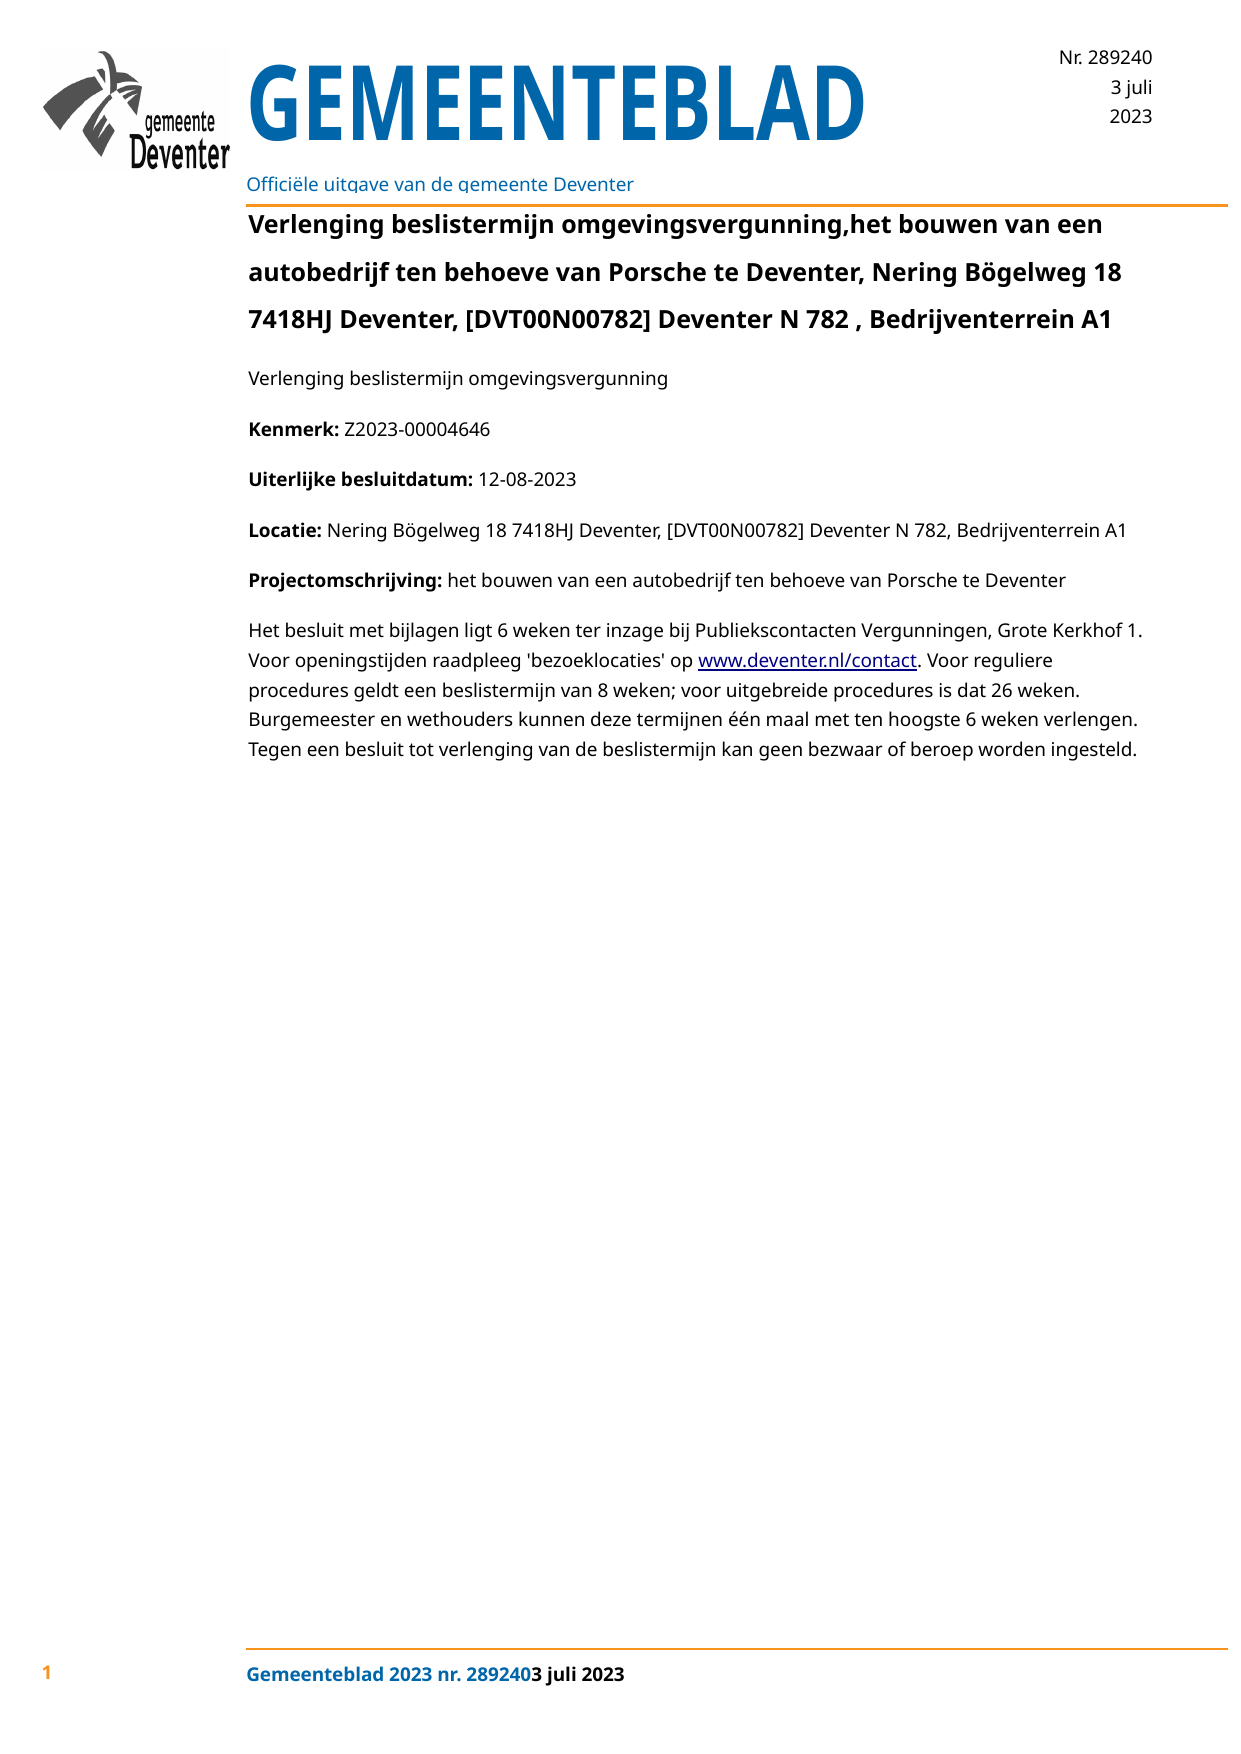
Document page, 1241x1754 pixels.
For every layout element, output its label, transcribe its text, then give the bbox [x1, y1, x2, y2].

text Locatie: Nering Bögelweg 18 7418HJ Deventer, [DVT00N00782] Deventer N 782, Bedrijventerrein A1 [248, 517, 1152, 542]
picture [41, 47, 231, 172]
text Verlenging beslistermijn omgevingsvergunning,het bouwen van een autobedrijf ten behoeve van Porsche te Deventer, Nering Bögelweg 18 7418HJ Deventer, [DVT00N00782] Deventer N 782 , Bedrijventerrein A1 [248, 207, 1152, 336]
text Het besluit met bijlagen ligt 6 weken ter inzage bij Publiekscontacten Vergunningen, Grote Kerkhof 1. Voor openingstijden raadpleeg 'bezoeklocaties' op www.deventer.nl/contact. Voor reguliere procedures geldt een beslistermijn van 8 weken; voor uitgebreide procedures is dat 26 weken. Burgemeester en wethouders kunnen deze termijnen één maal met ten hoogste 6 weken verlengen. Tegen een besluit tot verlenging van de beslistermijn kan geen bezwaar of beroep worden ingesteld. [248, 618, 1152, 762]
text Kenmerk: Z2023-00004646 [248, 416, 1152, 442]
text Verlenging beslistermijn omgevingsvergunning [248, 366, 1152, 391]
text Projectomschrijving: het bouwen van een autobedrijf ten behoeve van Porsche te Deventer [248, 567, 1152, 593]
text Uiterlijke besluitdatum: 12-08-2023 [248, 466, 1152, 492]
